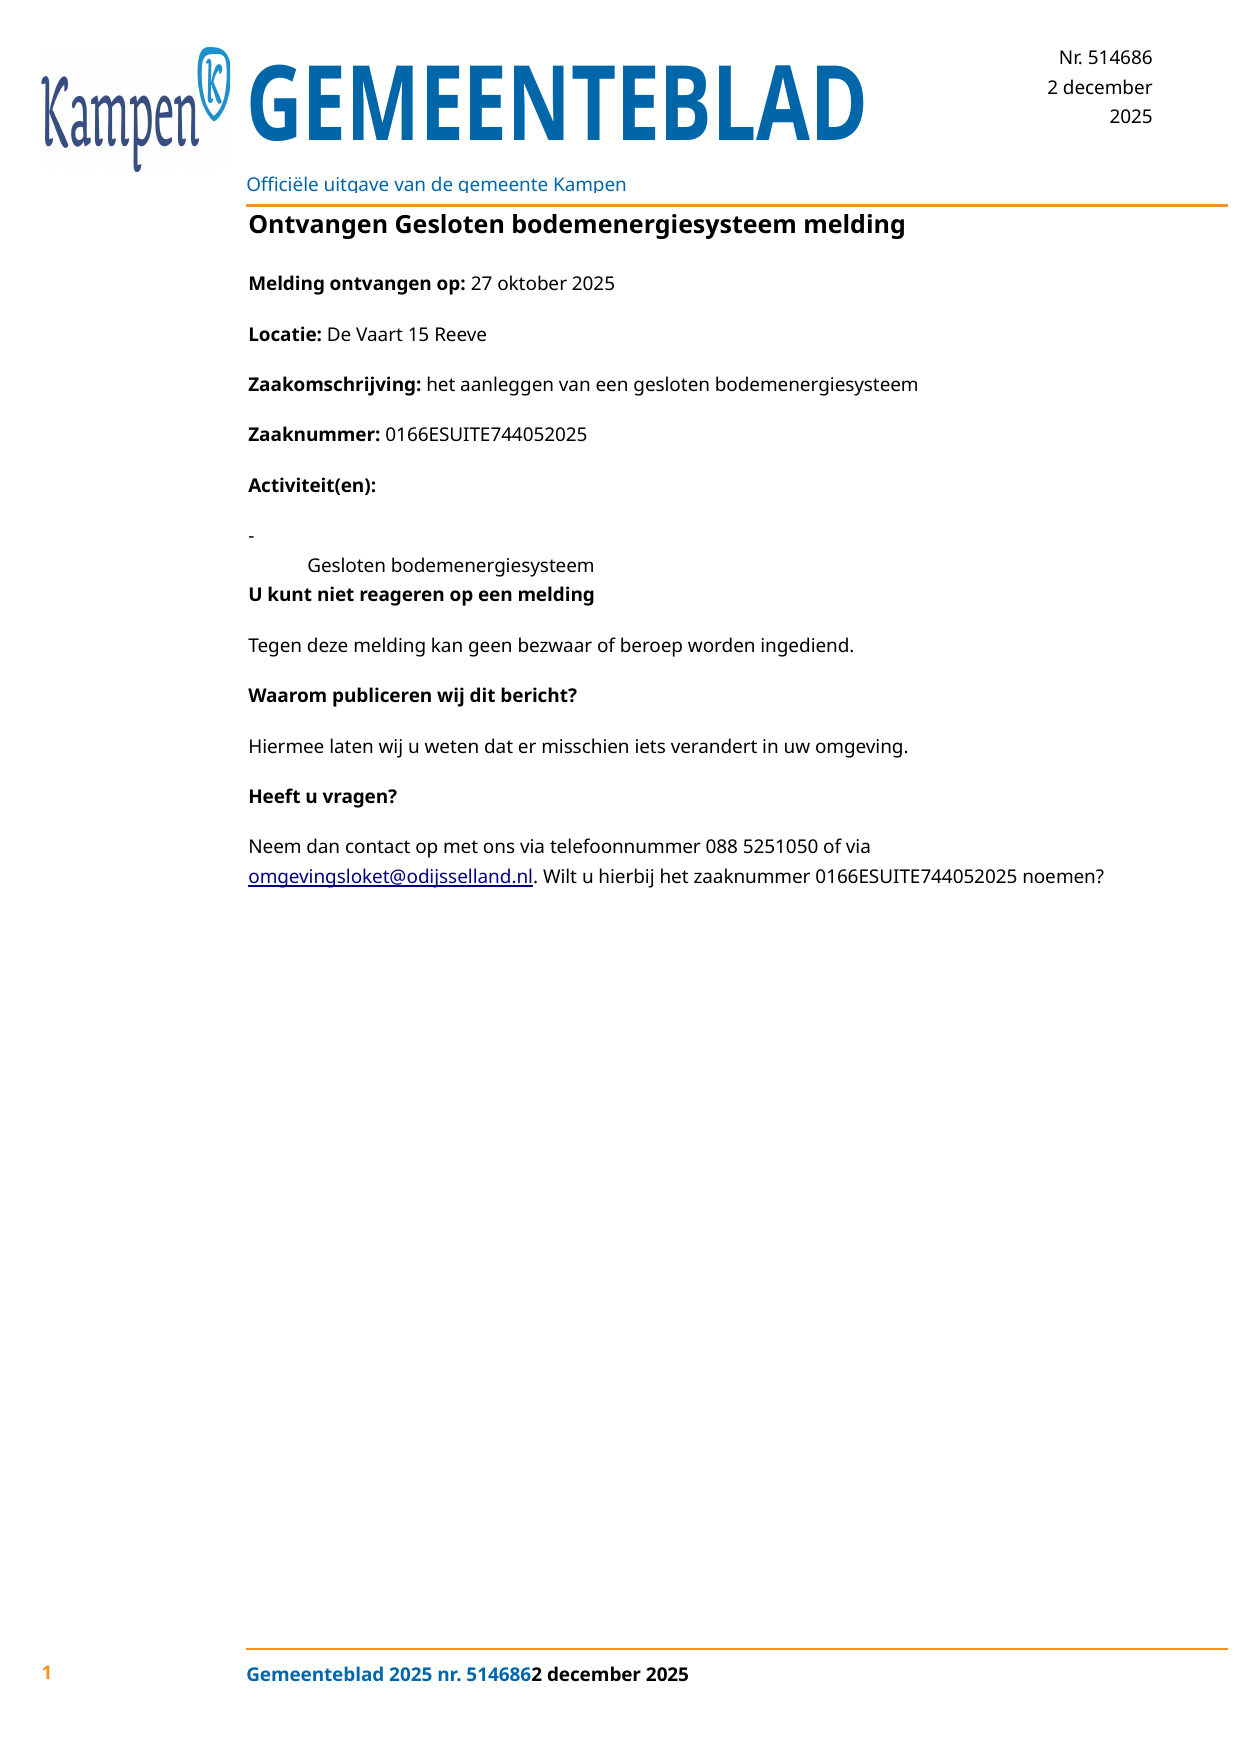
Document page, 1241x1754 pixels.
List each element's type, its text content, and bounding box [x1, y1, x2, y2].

text Ontvangen Gesloten bodemenergiesysteem melding [248, 207, 1152, 241]
text Hiermee laten wij u weten dat er misschien iets verandert in uw omgeving. [248, 733, 1152, 758]
text Locatie: De Vaart 15 Reeve [248, 321, 1152, 346]
text Heeft u vragen? [248, 783, 1152, 809]
text Zaaknummer: 0166ESUITE744052025 [248, 422, 1152, 447]
list Gesloten bodemenergiesysteem [248, 552, 1152, 578]
text Zaakomschrijving: het aanleggen van een gesloten bodemenergiesysteem [248, 371, 1152, 397]
text U kunt niet reageren op een melding [248, 582, 1152, 607]
text Neem dan contact op met ons via telefoonnummer 088 5251050 of via omgevingsloket@odijsselland.nl. Wilt u hierbij het zaaknummer 0166ESUITE744052025 noemen? [248, 834, 1152, 889]
text Melding ontvangen op: 27 oktober 2025 [248, 270, 1152, 296]
picture [41, 47, 231, 172]
text Tegen deze melding kan geen bezwaar of beroep worden ingediend. [248, 632, 1152, 658]
text Activiteit(en): [248, 472, 1152, 498]
text Waarom publiceren wij dit bericht? [248, 682, 1152, 708]
